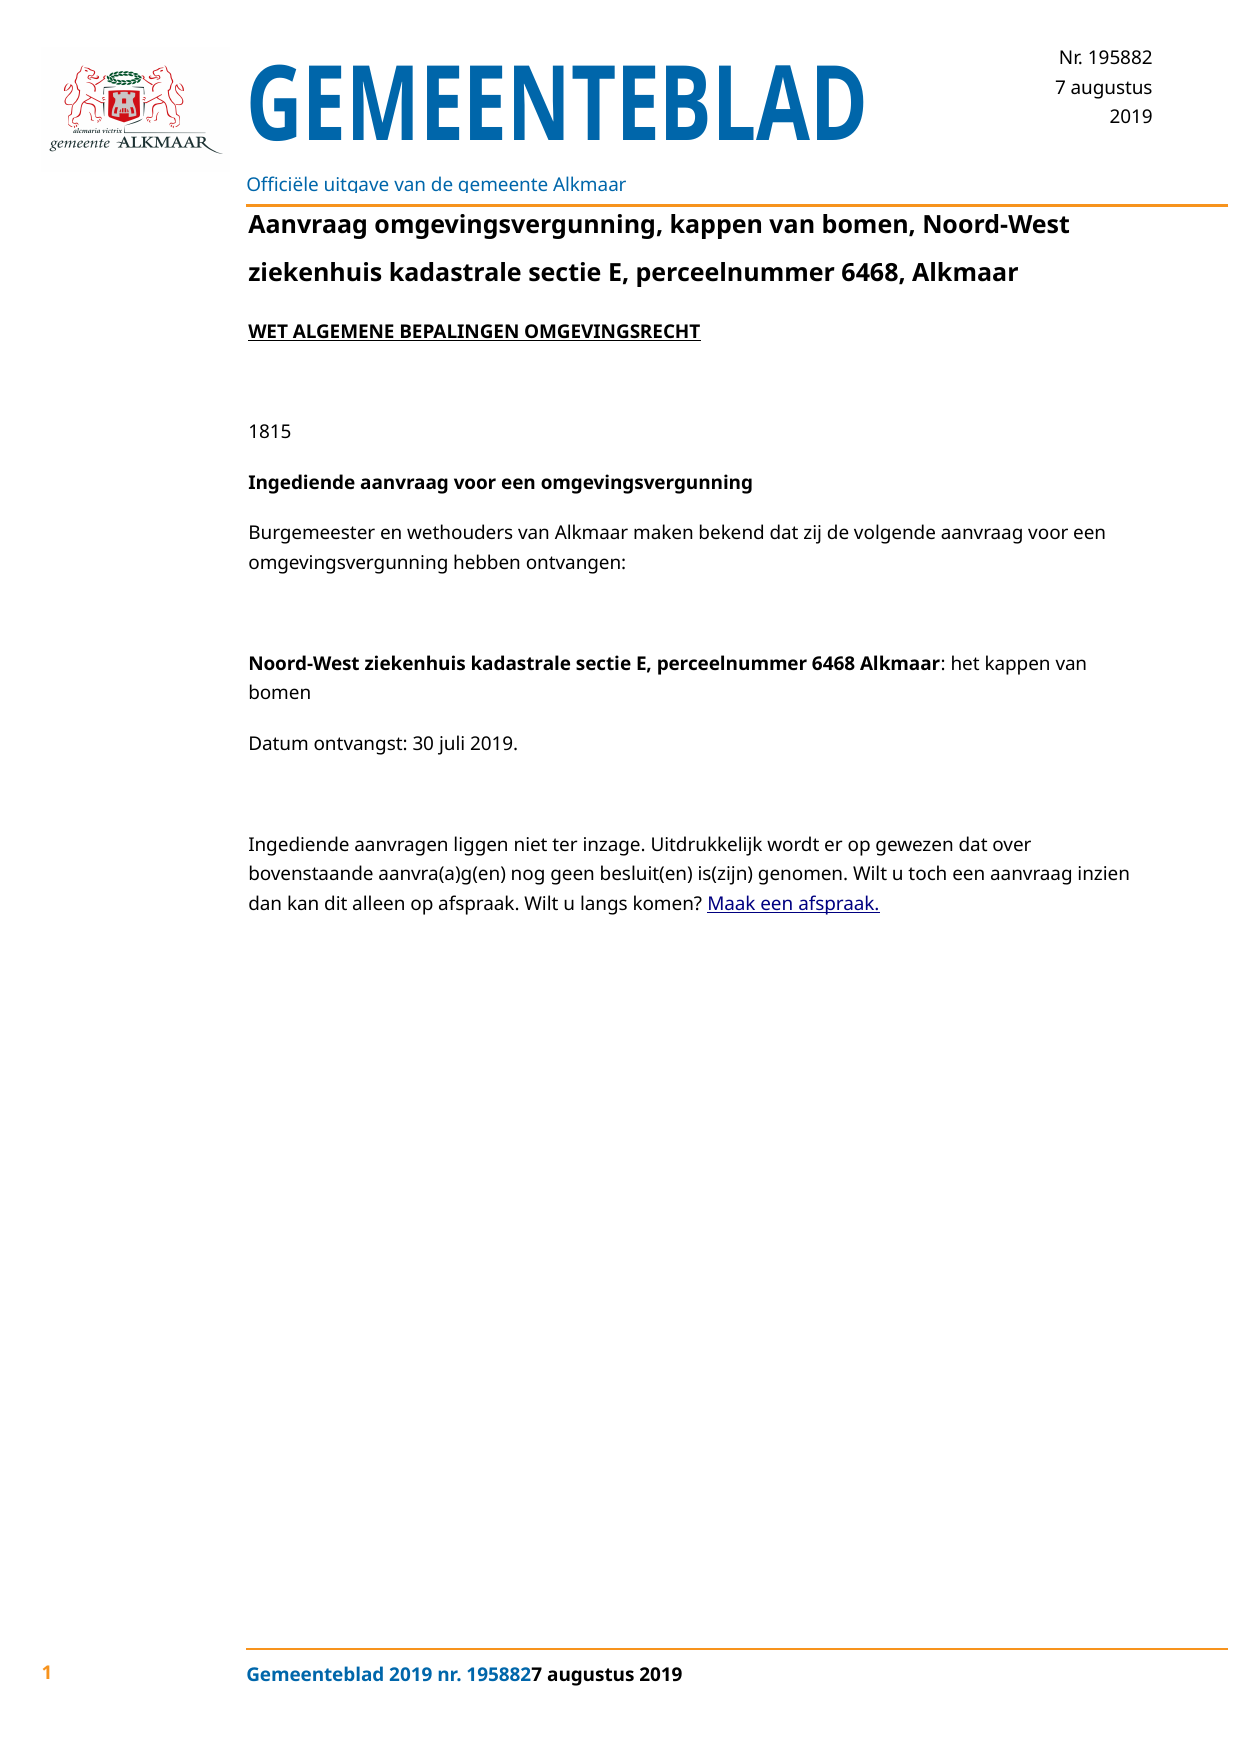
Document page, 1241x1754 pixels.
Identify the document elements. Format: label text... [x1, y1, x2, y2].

picture [41, 47, 231, 172]
text Ingediende aanvraag voor een omgevingsvergunning [248, 469, 1152, 495]
text Ingediende aanvragen liggen niet ter inzage. Uitdrukkelijk wordt er op gewezen dat over bovenstaande aanvra(a)g(en) nog geen besluit(en) is(zijn) genomen. Wilt u toch een aanvraag inzien dan kan dit alleen op afspraak. Wilt u langs komen? Maak een afspraak. [248, 831, 1152, 916]
text Burgemeester en wethouders van Alkmaar maken bekend dat zij de volgende aanvraag voor een omgevingsvergunning hebben ontvangen: [248, 519, 1152, 575]
text WET ALGEMENE BEPALINGEN OMGEVINGSRECHT [248, 318, 1152, 344]
text Aanvraag omgevingsvergunning, kappen van bomen, Noord-West ziekenhuis kadastrale sectie E, perceelnummer 6468, Alkmaar [248, 207, 1152, 288]
text Noord-West ziekenhuis kadastrale sectie E, perceelnummer 6468 Alkmaar: het kappen van bomen [248, 650, 1152, 705]
text 1815 [248, 419, 1152, 444]
text Datum ontvangst: 30 juli 2019. [248, 730, 1152, 756]
